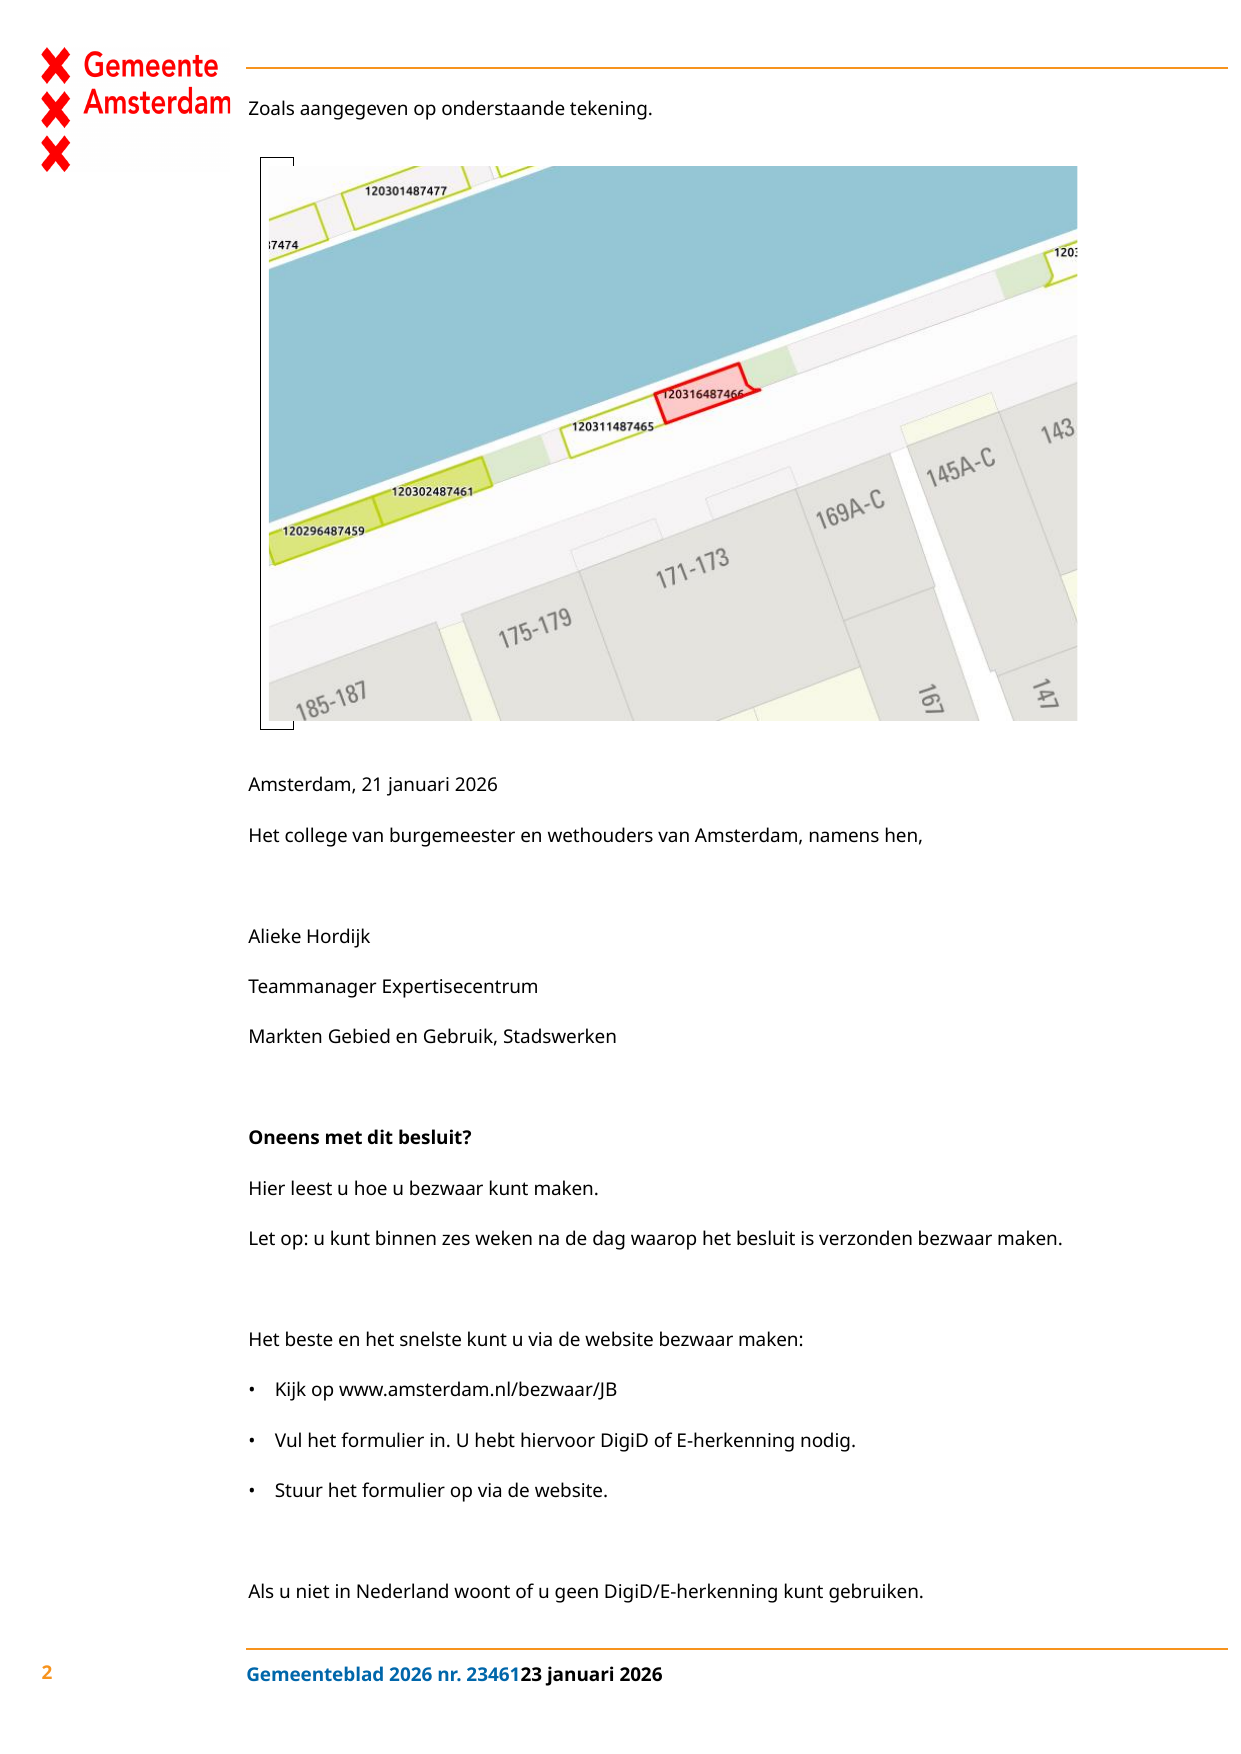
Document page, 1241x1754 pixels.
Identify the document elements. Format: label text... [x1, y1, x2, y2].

text Het beste en het snelste kunt u via de website bezwaar maken: [248, 1326, 1152, 1352]
text Teammanager Expertisecentrum [248, 973, 1152, 999]
picture [41, 47, 231, 172]
text Zoals aangegeven op onderstaande tekening. [248, 95, 1152, 121]
text • Vul het formulier in. U hebt hiervoor DigiD of E-herkenning nodig. [248, 1427, 1152, 1453]
text Markten Gebied en Gebruik, Stadswerken [248, 1024, 1152, 1049]
text Als u niet in Nederland woont of u geen DigiD/E-herkenning kunt gebruiken. [248, 1578, 1152, 1604]
text Alieke Hordijk [248, 923, 1152, 949]
text • Stuur het formulier op via de website. [248, 1477, 1152, 1503]
text • Kijk op www.amsterdam.nl/bezwaar/JB [248, 1377, 1152, 1402]
text Amsterdam, 21 januari 2026 [248, 772, 1152, 797]
text Het college van burgemeester en wethouders van Amsterdam, namens hen, [248, 822, 1152, 848]
text Let op: u kunt binnen zes weken na de dag waarop het besluit is verzonden bezwaar maken. [248, 1225, 1152, 1251]
picture [268, 166, 1078, 721]
text Hier leest u hoe u bezwaar kunt maken. [248, 1175, 1152, 1201]
text Oneens met dit besluit? [248, 1124, 1152, 1150]
